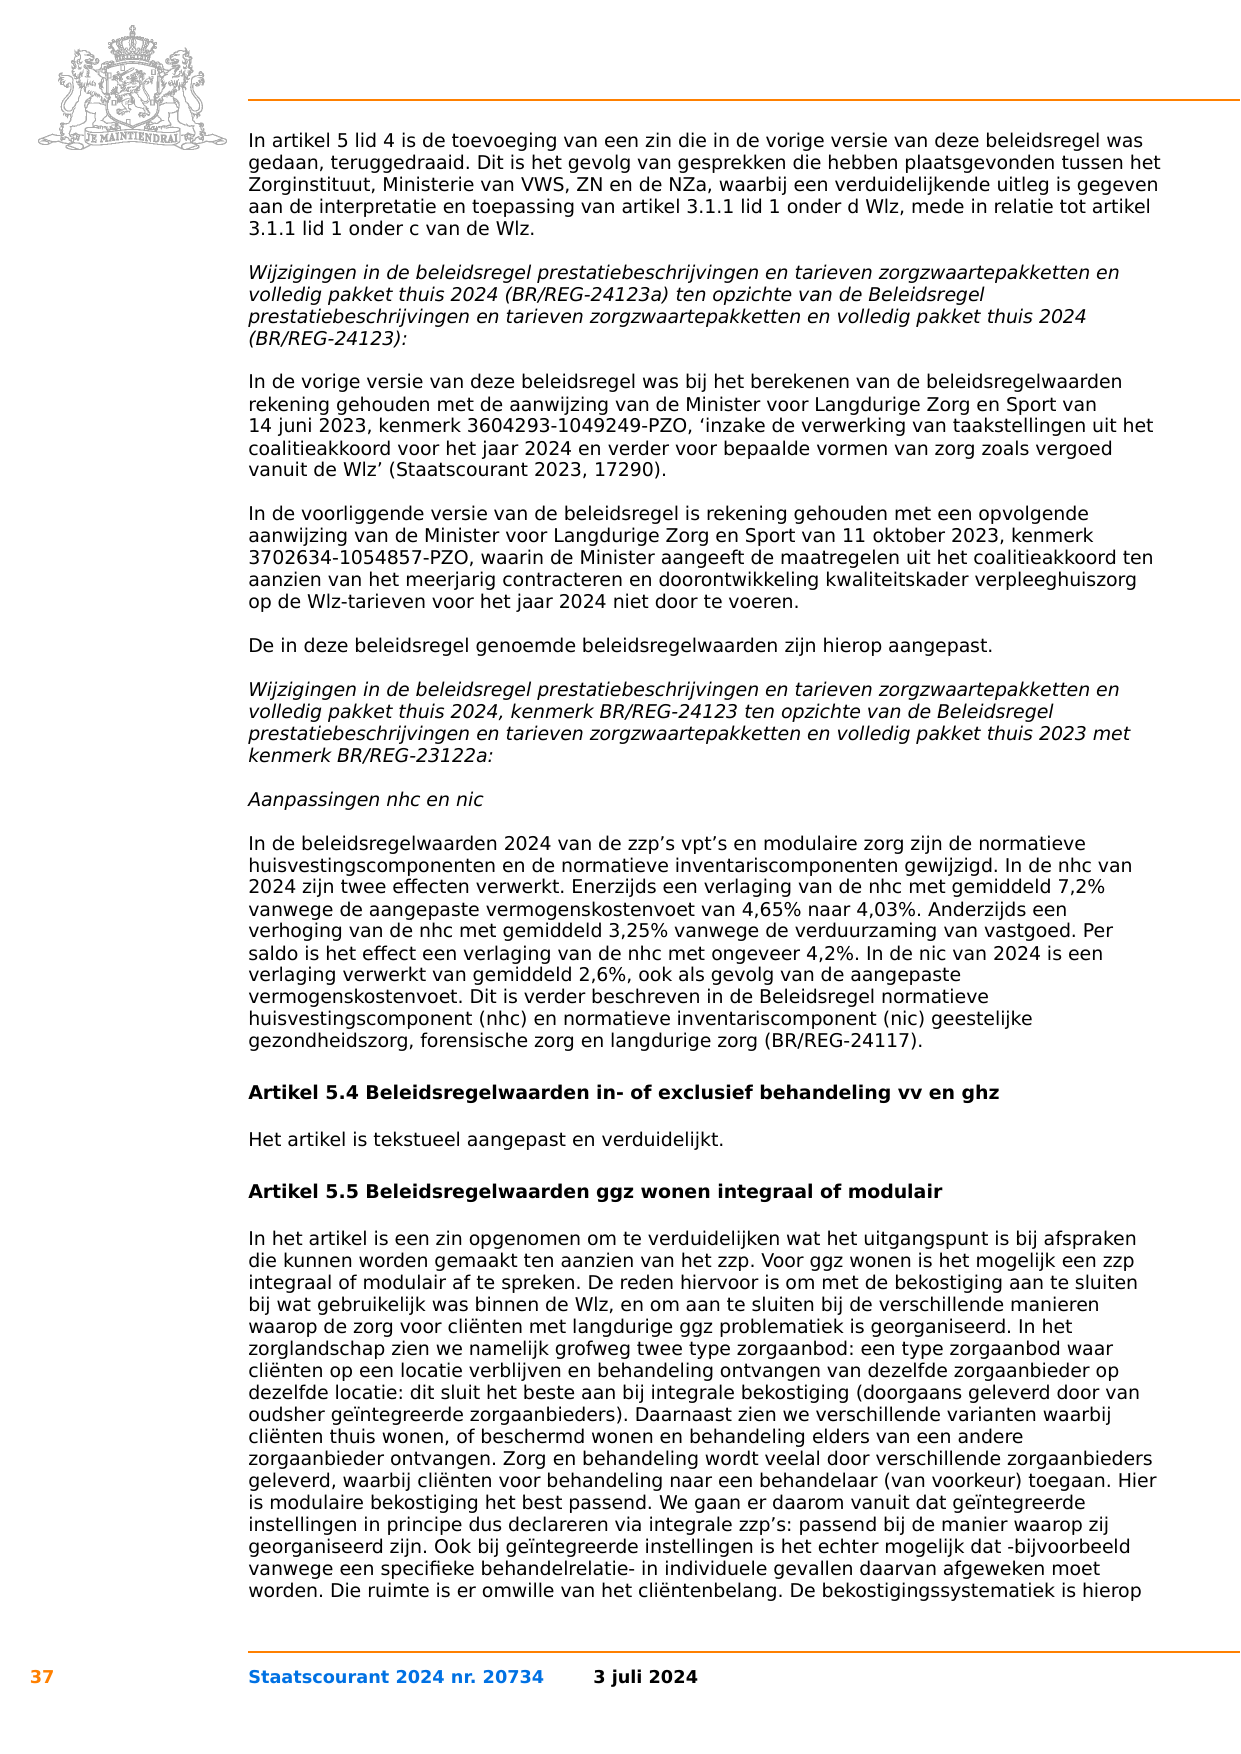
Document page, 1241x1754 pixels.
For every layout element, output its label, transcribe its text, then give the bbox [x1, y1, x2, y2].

text Wijzigingen in de beleidsregel prestatiebeschrijvingen en tarieven zorgzwaartepakketten en volledig pakket thuis 2024, kenmerk BR/REG-24123 ten opzichte van de Beleidsregel prestatiebeschrijvingen en tarieven zorgzwaartepakketten en volledig pakket thuis 2023 met kenmerk BR/REG-23122a: [248, 679, 1163, 767]
text In het artikel is een zin opgenomen om te verduidelijken wat het uitgangspunt is bij afspraken die kunnen worden gemaakt ten aanzien van het zzp. Voor ggz wonen is het mogelijk een zzp integraal of modulair af te spreken. De reden hiervoor is om met de bekostiging aan te sluiten bij wat gebruikelijk was binnen de Wlz, en om aan te sluiten bij de verschillende manieren waarop de zorg voor cliënten met langdurige ggz problematiek is georganiseerd. In het zorglandschap zien we namelijk grofweg twee type zorgaanbod: een type zorgaanbod waar cliënten op een locatie verblijven en behandeling ontvangen van dezelfde zorgaanbieder op dezelfde locatie: dit sluit het beste aan bij integrale bekostiging (doorgaans geleverd door van oudsher geïntegreerde zorgaanbieders). Daarnaast zien we verschillende varianten waarbij cliënten thuis wonen, of beschermd wonen en behandeling elders van een andere zorgaanbieder ontvangen. Zorg en behandeling wordt veelal door verschillende zorgaanbieders geleverd, waarbij cliënten voor behandeling naar een behandelaar (van voorkeur) toegaan. Hier is modulaire bekostiging het best passend. We gaan er daarom vanuit dat geïntegreerde instellingen in principe dus declareren via integrale zzp’s: passend bij de manier waarop zij georganiseerd zijn. Ook bij geïntegreerde instellingen is het echter mogelijk dat -bijvoorbeeld vanwege een specifieke behandelrelatie- in individuele gevallen daarvan afgeweken moet worden. Die ruimte is er omwille van het cliëntenbelang. De bekostigingssystematiek is hierop [248, 1228, 1163, 1602]
text In de beleidsregelwaarden 2024 van de zzp’s vpt’s en modulaire zorg zijn de normatieve huisvestingscomponenten en de normatieve inventariscomponenten gewijzigd. In de nhc van 2024 zijn twee effecten verwerkt. Enerzijds een verlaging van de nhc met gemiddeld 7,2% vanwege de aangepaste vermogenskostenvoet van 4,65% naar 4,03%. Anderzijds een verhoging van de nhc met gemiddeld 3,25% vanwege de verduurzaming van vastgoed. Per saldo is het effect een verlaging van de nhc met ongeveer 4,2%. In de nic van 2024 is een verlaging verwerkt van gemiddeld 2,6%, ook als gevolg van de aangepaste vermogenskostenvoet. Dit is verder beschreven in de Beleidsregel normatieve huisvestingscomponent (nhc) en normatieve inventariscomponent (nic) geestelijke gezondheidszorg, forensische zorg en langdurige zorg (BR/REG-24117). [248, 832, 1163, 1052]
text In de vorige versie van deze beleidsregel was bij het berekenen van de beleidsregelwaarden rekening gehouden met de aanwijzing van de Minister voor Langdurige Zorg en Sport van 14 juni 2023, kenmerk 3604293-1049249-PZO, ‘inzake de verwerking van taakstellingen uit het coalitieakkoord voor het jaar 2024 en verder voor bepaalde vormen van zorg zoals vergoed vanuit de Wlz’ (Staatscourant 2023, 17290). [248, 371, 1163, 481]
picture [38, 25, 227, 150]
text Het artikel is tekstueel aangepast en verduidelijkt. [248, 1129, 1163, 1151]
text In artikel 5 lid 4 is de toevoeging van een zin die in de vorige versie van deze beleidsregel was gedaan, teruggedraaid. Dit is het gevolg van gesprekken die hebben plaatsgevonden tussen het Zorginstituut, Ministerie van VWS, ZN en de NZa, waarbij een verduidelijkende uitleg is gegeven aan de interpretatie en toepassing van artikel 3.1.1 lid 1 onder d Wlz, mede in relatie tot artikel 3.1.1 lid 1 onder c van de Wlz. [248, 130, 1163, 240]
text In de voorliggende versie van de beleidsregel is rekening gehouden met een opvolgende aanwijzing van de Minister voor Langdurige Zorg en Sport van 11 oktober 2023, kenmerk 3702634-1054857-PZO, waarin de Minister aangeeft de maatregelen uit het coalitieakkoord ten aanzien van het meerjarig contracteren en doorontwikkeling kwaliteitskader verpleeghuiszorg op de Wlz-tarieven voor het jaar 2024 niet door te voeren. [248, 503, 1163, 613]
text De in deze beleidsregel genoemde beleidsregelwaarden zijn hierop aangepast. [248, 635, 1163, 657]
subtitle Artikel 5.5 Beleidsregelwaarden ggz wonen integraal of modulair [248, 1181, 1163, 1203]
text Wijzigingen in de beleidsregel prestatiebeschrijvingen en tarieven zorgzwaartepakketten en volledig pakket thuis 2024 (BR/REG-24123a) ten opzichte van de Beleidsregel prestatiebeschrijvingen en tarieven zorgzwaartepakketten en volledig pakket thuis 2024 (BR/REG-24123): [248, 262, 1163, 349]
subtitle Artikel 5.4 Beleidsregelwaarden in- of exclusief behandeling vv en ghz [248, 1082, 1163, 1104]
subtitle Aanpassingen nhc en nic [248, 789, 1163, 811]
